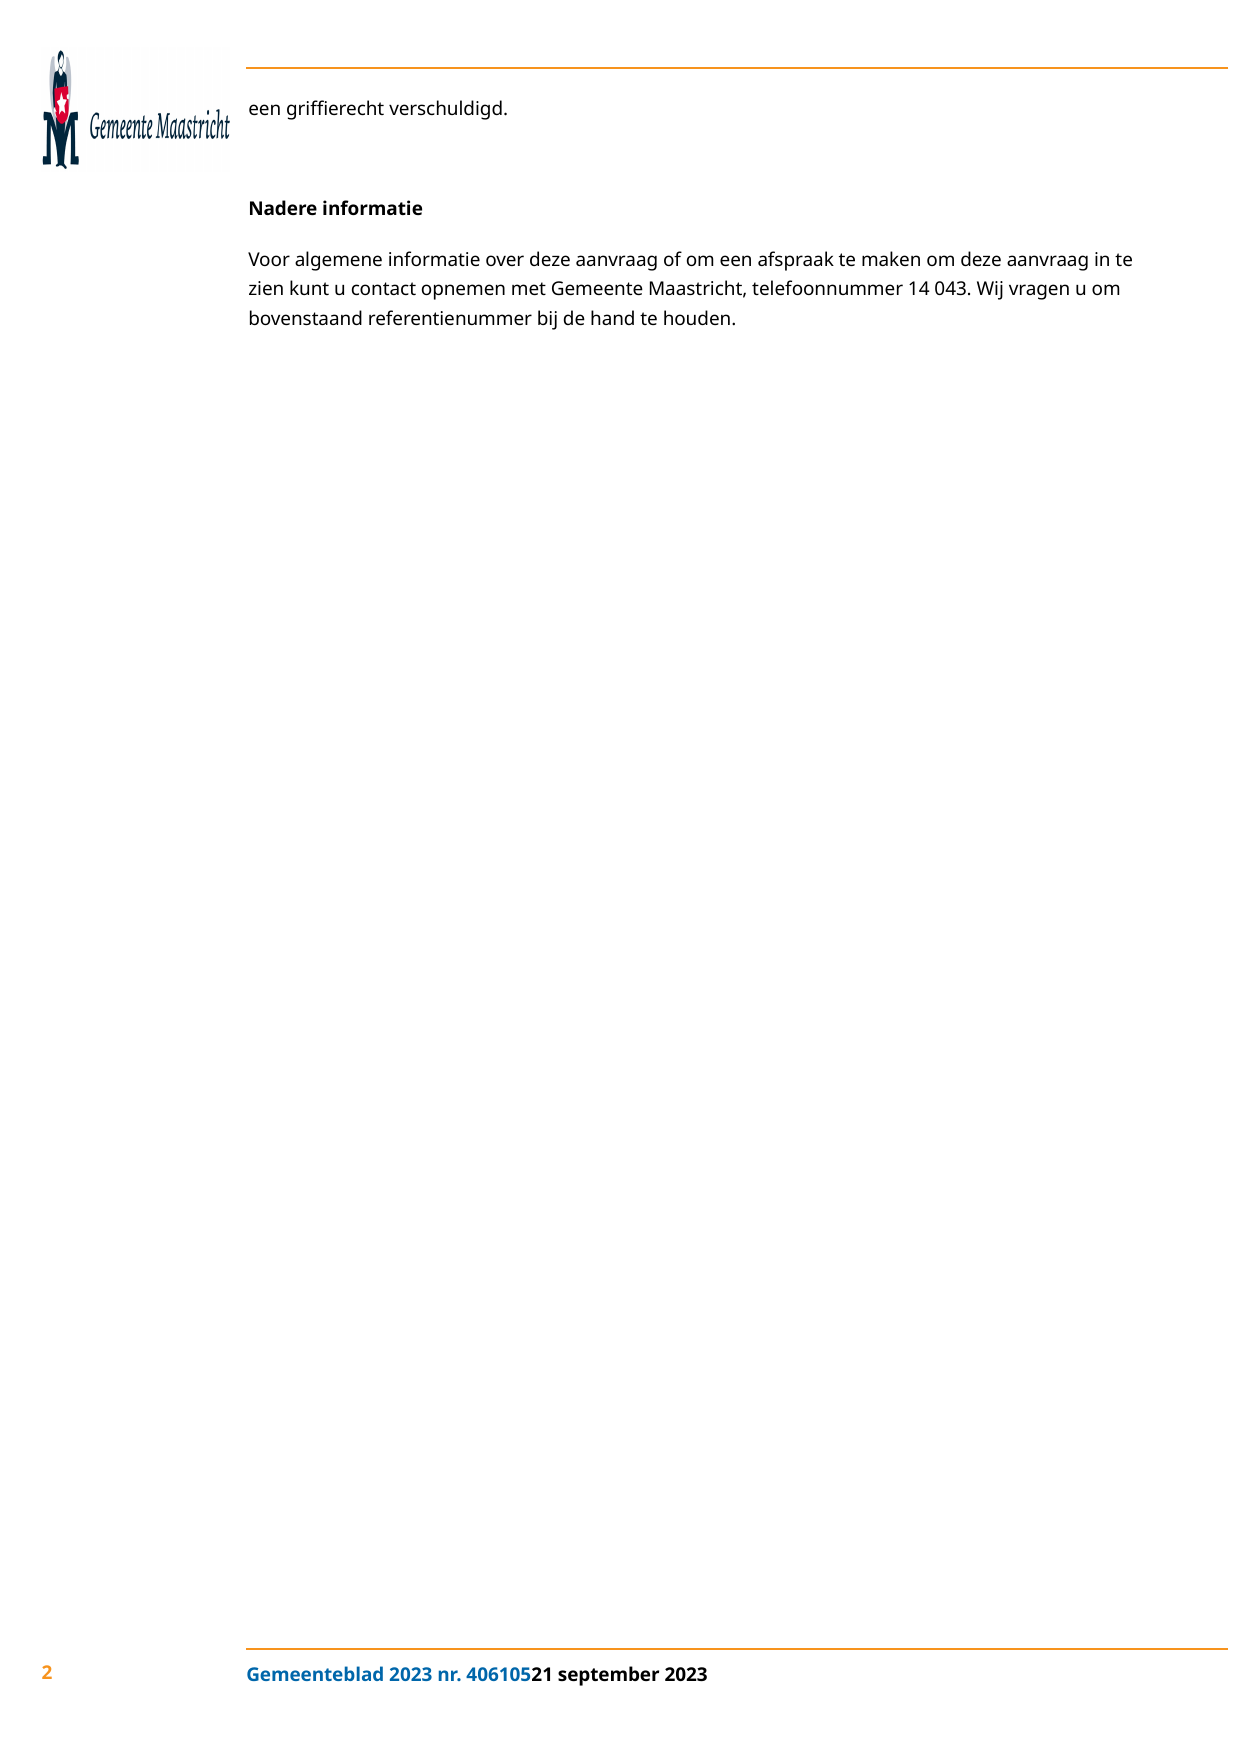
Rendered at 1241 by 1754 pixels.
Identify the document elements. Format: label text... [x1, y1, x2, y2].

text een griffierecht verschuldigd. [248, 95, 1152, 121]
picture [41, 47, 231, 172]
text Nadere informatie [248, 196, 1152, 221]
text Voor algemene informatie over deze aanvraag of om een afspraak te maken om deze aanvraag in te zien kunt u contact opnemen met Gemeente Maastricht, telefoonnummer 14 043. Wij vragen u om bovenstaand referentienummer bij de hand te houden. [248, 246, 1152, 331]
